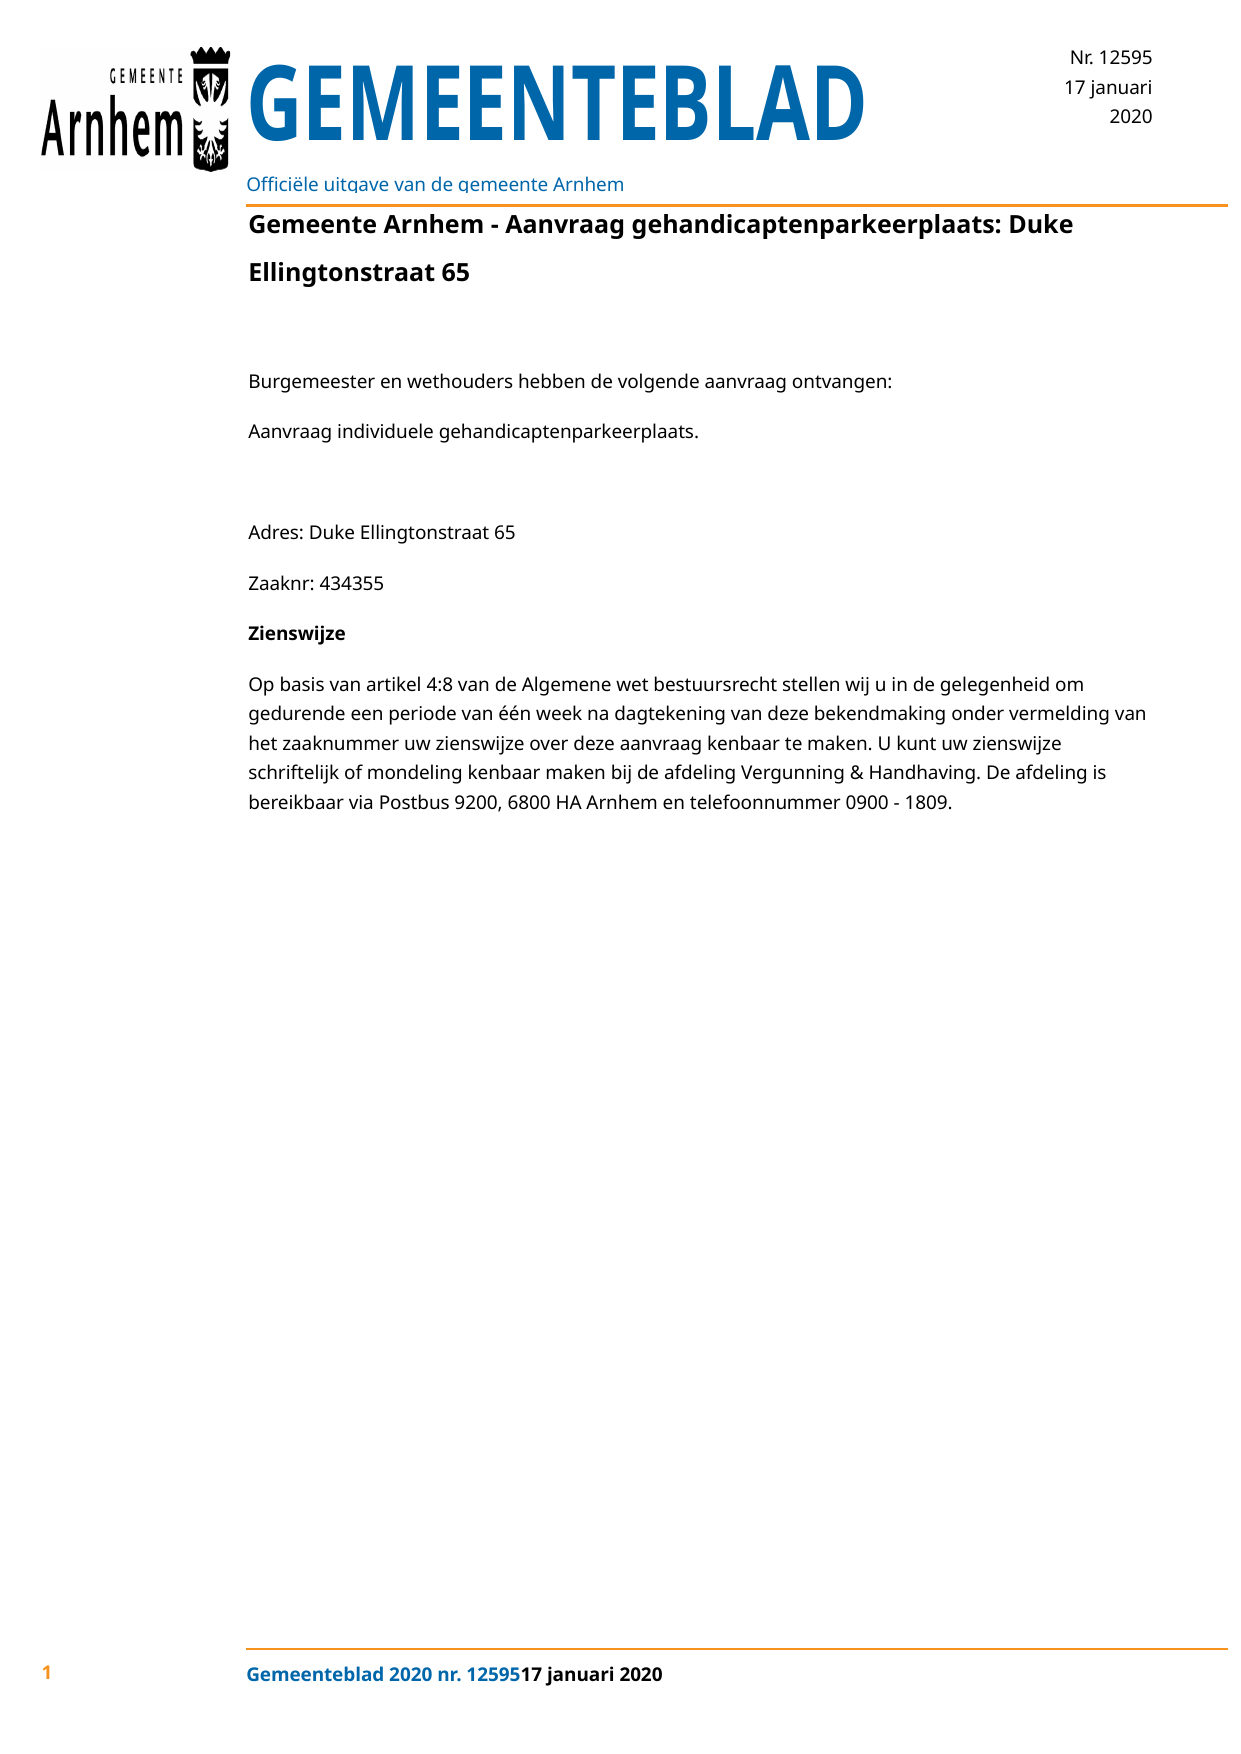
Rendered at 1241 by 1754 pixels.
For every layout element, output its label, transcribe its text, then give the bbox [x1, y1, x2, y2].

text Op basis van artikel 4:8 van de Algemene wet bestuursrecht stellen wij u in de gelegenheid om gedurende een periode van één week na dagtekening van deze bekendmaking onder vermelding van het zaaknummer uw zienswijze over deze aanvraag kenbaar te maken. U kunt uw zienswijze schriftelijk of mondeling kenbaar maken bij de afdeling Vergunning & Handhaving. De afdeling is bereikbaar via Postbus 9200, 6800 HA Arnhem en telefoonnummer 0900 - 1809. [248, 671, 1152, 815]
text Gemeente Arnhem - Aanvraag gehandicaptenparkeerplaats: Duke Ellingtonstraat 65 [248, 207, 1152, 288]
text Adres: Duke Ellingtonstraat 65 [248, 519, 1152, 545]
text Zienswijze [248, 620, 1152, 646]
picture [41, 47, 231, 172]
text Zaaknr: 434355 [248, 570, 1152, 596]
text Burgemeester en wethouders hebben de volgende aanvraag ontvangen: [248, 368, 1152, 394]
text Aanvraag individuele gehandicaptenparkeerplaats. [248, 419, 1152, 444]
